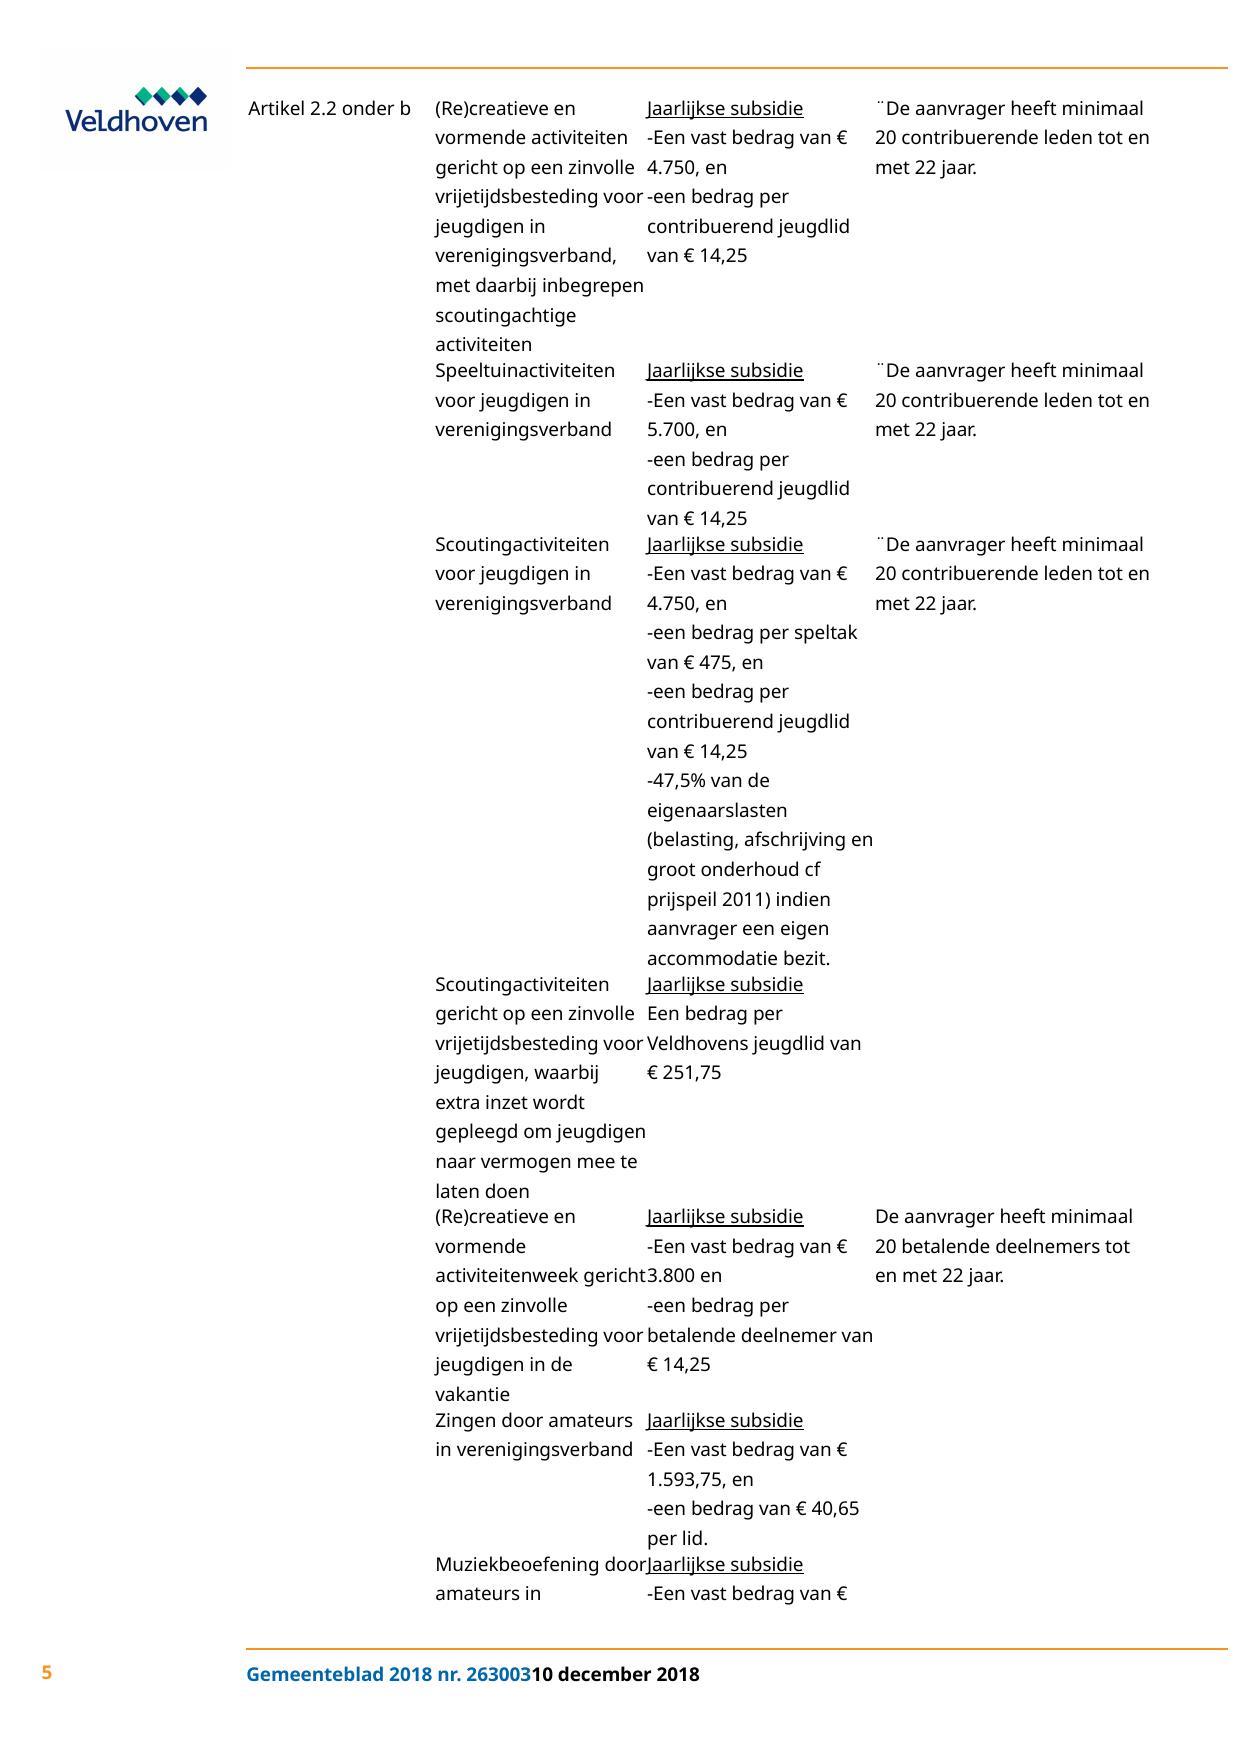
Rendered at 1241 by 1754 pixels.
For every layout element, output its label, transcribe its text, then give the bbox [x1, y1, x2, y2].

table_cell Scoutingactiviteiten voor jeugdigen in verenigingsverband [435, 531, 647, 971]
table_cell Scoutingactiviteiten gericht op een zinvolle vrijetijdsbesteding voor jeugdigen, waarbij extra inzet wordt gepleegd om jeugdigen naar vermogen mee te laten doen [435, 971, 647, 1203]
table_cell [875, 1407, 1152, 1551]
table_cell [248, 1551, 435, 1606]
table_cell Artikel 2.2 onder b [248, 95, 435, 357]
table_cell [248, 1407, 435, 1551]
table_cell [248, 357, 435, 531]
table_cell ¨De aanvrager heeft minimaal 20 contribuerende leden tot en met 22 jaar. [875, 357, 1152, 531]
table_cell Jaarlijkse subsidie -Een vast bedrag van € 5.700, en -een bedrag per contribuerend jeugdlid van € 14,25 [647, 357, 875, 531]
table_cell Jaarlijkse subsidie -Een vast bedrag van € 4.750, en -een bedrag per speltak van € 475, en -een bedrag per contribuerend jeugdlid van € 14,25 -47,5% van de eigenaarslasten (belasting, afschrijving en groot onderhoud cf prijspeil 2011) indien aanvrager een eigen accommodatie bezit. [647, 531, 875, 971]
table_cell Speeltuinactiviteiten voor jeugdigen in verenigingsverband [435, 357, 647, 531]
table_cell Jaarlijkse subsidie -Een vast bedrag van € 1.593,75, en -een bedrag van € 40,65 per lid. [647, 1407, 875, 1551]
table_cell Jaarlijkse subsidie Een bedrag per Veldhovens jeugdlid van € 251,75 [647, 971, 875, 1203]
table_cell ¨De aanvrager heeft minimaal 20 contribuerende leden tot en met 22 jaar. [875, 95, 1152, 357]
picture [41, 47, 231, 172]
table_cell Jaarlijkse subsidie -Een vast bedrag van € 3.800 en -een bedrag per betalende deelnemer van € 14,25 [647, 1204, 875, 1407]
table_cell [248, 1204, 435, 1407]
table_cell (Re)creatieve en vormende activiteitenweek gericht op een zinvolle vrijetijdsbesteding voor jeugdigen in de vakantie [435, 1204, 647, 1407]
table_cell De aanvrager heeft minimaal 20 betalende deelnemers tot en met 22 jaar. [875, 1204, 1152, 1407]
table_cell [875, 1551, 1152, 1606]
table_cell [248, 971, 435, 1203]
table_cell Zingen door amateurs in verenigingsverband [435, 1407, 647, 1551]
table_cell [248, 531, 435, 971]
table_cell [875, 971, 1152, 1203]
table_cell Jaarlijkse subsidie -Een vast bedrag van € [647, 1551, 875, 1606]
table_cell Muziekbeoefening door amateurs in [435, 1551, 647, 1606]
table_cell ¨De aanvrager heeft minimaal 20 contribuerende leden tot en met 22 jaar. [875, 531, 1152, 971]
table_cell Jaarlijkse subsidie -Een vast bedrag van € 4.750, en -een bedrag per contribuerend jeugdlid van € 14,25 [647, 95, 875, 357]
table_cell (Re)creatieve en vormende activiteiten gericht op een zinvolle vrijetijdsbesteding voor jeugdigen in verenigingsverband, met daarbij inbegrepen scoutingachtige activiteiten [435, 95, 647, 357]
